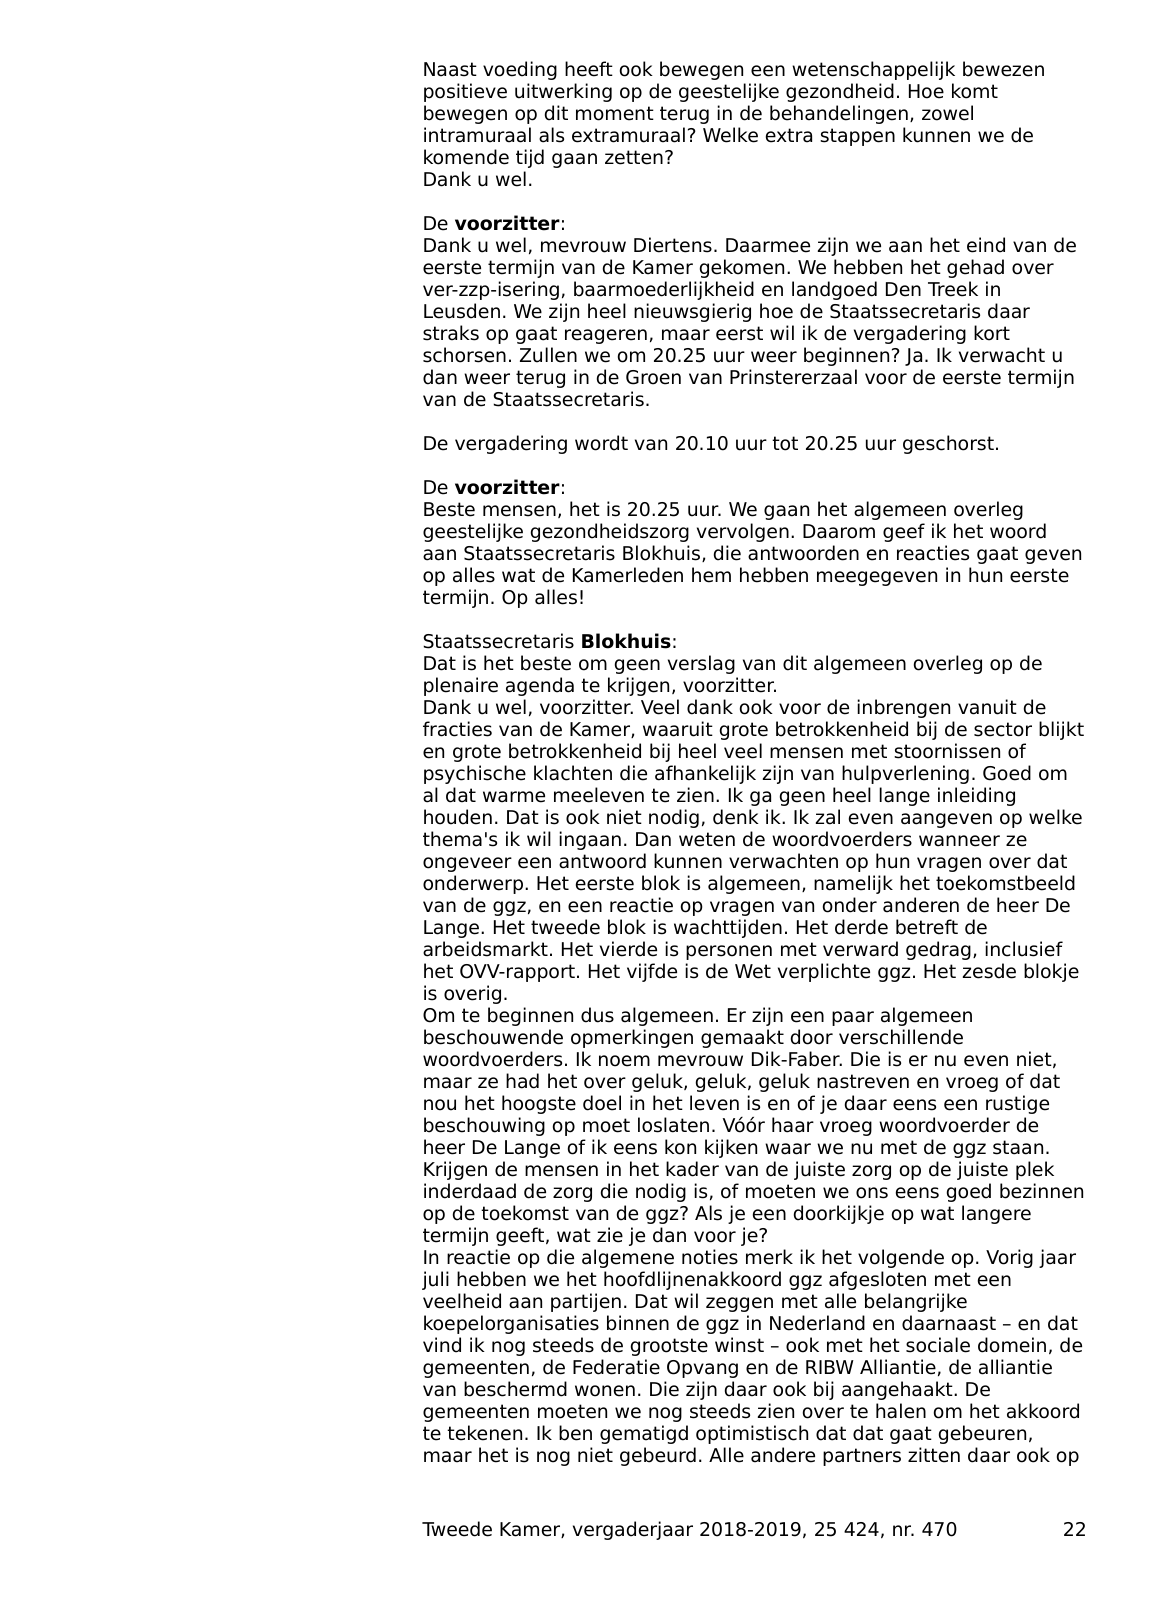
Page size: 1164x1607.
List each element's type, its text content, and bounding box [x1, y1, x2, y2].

text De voorzitter: [422, 213, 1087, 235]
text Dat is het beste om geen verslag van dit algemeen overleg op de plenaire agenda te krijgen, voorzitter. [422, 653, 1087, 697]
text Naast voeding heeft ook bewegen een wetenschappelijk bewezen positieve uitwerking op de geestelijke gezondheid. Hoe komt bewegen op dit moment terug in de behandelingen, zowel intramuraal als extramuraal? Welke extra stappen kunnen we de komende tijd gaan zetten? [422, 59, 1087, 169]
text Beste mensen, het is 20.25 uur. We gaan het algemeen overleg geestelijke gezondheidszorg vervolgen. Daarom geef ik het woord aan Staatssecretaris Blokhuis, die antwoorden en reacties gaat geven op alles wat de Kamerleden hem hebben meegegeven in hun eerste termijn. Op alles! [422, 499, 1087, 609]
text Om te beginnen dus algemeen. Er zijn een paar algemeen beschouwende opmerkingen gemaakt door verschillende woordvoerders. Ik noem mevrouw Dik-Faber. Die is er nu even niet, maar ze had het over geluk, geluk, geluk nastreven en vroeg of dat nou het hoogste doel in het leven is en of je daar eens een rustige beschouwing op moet loslaten. Vóór haar vroeg woordvoerder de heer De Lange of ik eens kon kijken waar we nu met de ggz staan. Krijgen de mensen in het kader van de juiste zorg op de juiste plek inderdaad de zorg die nodig is, of moeten we ons eens goed bezinnen op de toekomst van de ggz? Als je een doorkijkje op wat langere termijn geeft, wat zie je dan voor je? [422, 1005, 1087, 1247]
text De voorzitter: [422, 477, 1087, 499]
text Dank u wel, mevrouw Diertens. Daarmee zijn we aan het eind van de eerste termijn van de Kamer gekomen. We hebben het gehad over ver-zzp-isering, baarmoederlijkheid en landgoed Den Treek in Leusden. We zijn heel nieuwsgierig hoe de Staatssecretaris daar straks op gaat reageren, maar eerst wil ik de vergadering kort schorsen. Zullen we om 20.25 uur weer beginnen? Ja. Ik verwacht u dan weer terug in de Groen van Prinstererzaal voor de eerste termijn van de Staatssecretaris. [422, 235, 1087, 411]
text Dank u wel. [422, 169, 1087, 191]
text Dank u wel, voorzitter. Veel dank ook voor de inbrengen vanuit de fracties van de Kamer, waaruit grote betrokkenheid bij de sector blijkt en grote betrokkenheid bij heel veel mensen met stoornissen of psychische klachten die afhankelijk zijn van hulpverlening. Goed om al dat warme meeleven te zien. Ik ga geen heel lange inleiding houden. Dat is ook niet nodig, denk ik. Ik zal even aangeven op welke thema's ik wil ingaan. Dan weten de woordvoerders wanneer ze ongeveer een antwoord kunnen verwachten op hun vragen over dat onderwerp. Het eerste blok is algemeen, namelijk het toekomstbeeld van de ggz, en een reactie op vragen van onder anderen de heer De Lange. Het tweede blok is wachttijden. Het derde betreft de arbeidsmarkt. Het vierde is personen met verward gedrag, inclusief het OVV-rapport. Het vijfde is de Wet verplichte ggz. Het zesde blokje is overig. [422, 697, 1087, 1005]
text Staatssecretaris Blokhuis: [422, 631, 1087, 653]
text In reactie op die algemene noties merk ik het volgende op. Vorig jaar juli hebben we het hoofdlijnenakkoord ggz afgesloten met een veelheid aan partijen. Dat wil zeggen met alle belangrijke koepelorganisaties binnen de ggz in Nederland en daarnaast – en dat vind ik nog steeds de grootste winst – ook met het sociale domein, de gemeenten, de Federatie Opvang en de RIBW Alliantie, de alliantie van beschermd wonen. Die zijn daar ook bij aangehaakt. De gemeenten moeten we nog steeds zien over te halen om het akkoord te tekenen. Ik ben gematigd optimistisch dat dat gaat gebeuren, maar het is nog niet gebeurd. Alle andere partners zitten daar ook op [422, 1247, 1087, 1467]
text De vergadering wordt van 20.10 uur tot 20.25 uur geschorst. [422, 433, 1087, 455]
